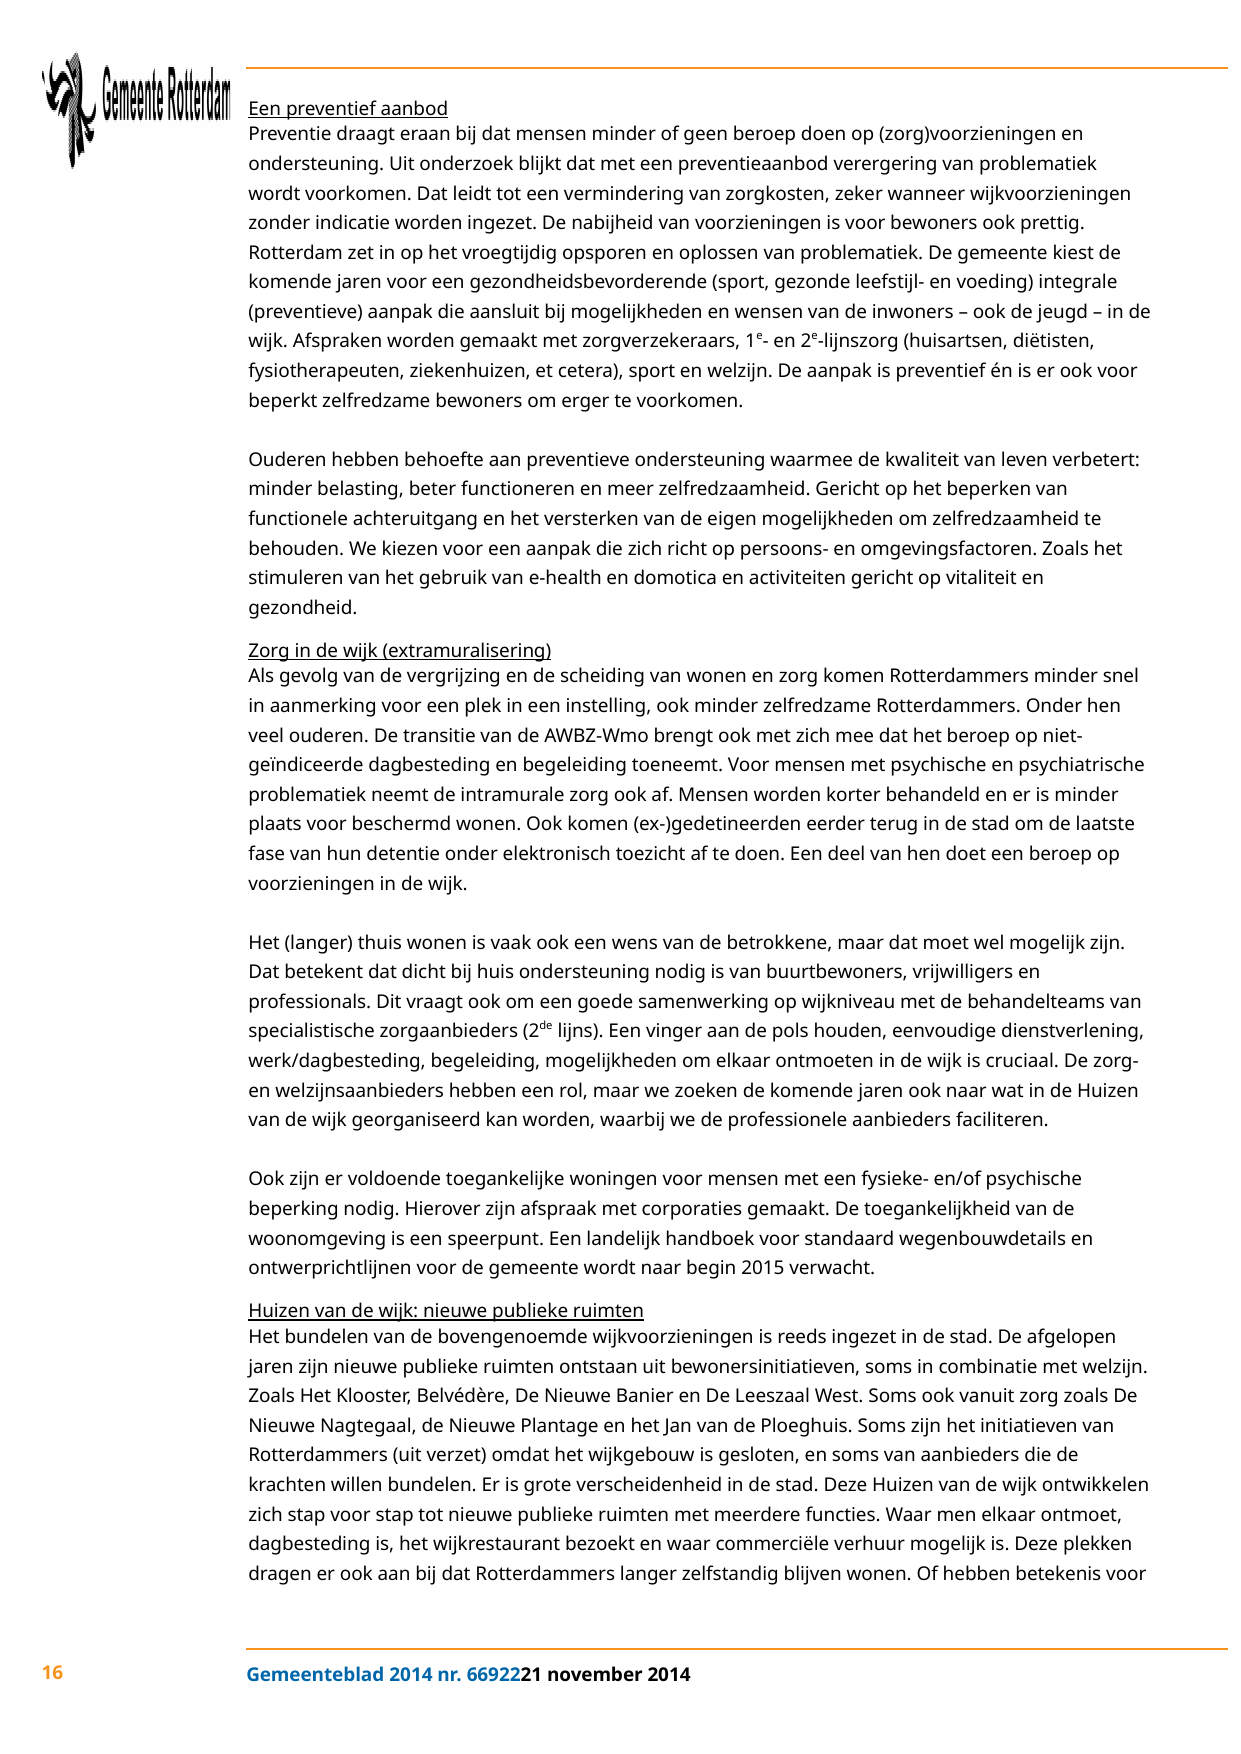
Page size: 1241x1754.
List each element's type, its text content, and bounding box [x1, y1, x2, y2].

text Het bundelen van de bovengenoemde wijkvoorzieningen is reeds ingezet in de stad. De afgelopen jaren zijn nieuwe publieke ruimten ontstaan uit bewonersinitiatieven, soms in combinatie met welzijn. Zoals Het Klooster, Belvédère, De Nieuwe Banier en De Leeszaal West. Soms ook vanuit zorg zoals De Nieuwe Nagtegaal, de Nieuwe Plantage en het Jan van de Ploeghuis. Soms zijn het initiatieven van Rotterdammers (uit verzet) omdat het wijkgebouw is gesloten, en soms van aanbieders die de krachten willen bundelen. Er is grote verscheidenheid in de stad. Deze Huizen van de wijk ontwikkelen zich stap voor stap tot nieuwe publieke ruimten met meerdere functies. Waar men elkaar ontmoet, dagbesteding is, het wijkrestaurant bezoekt en waar commerciële verhuur mogelijk is. Deze plekken dragen er ook aan bij dat Rotterdammers langer zelfstandig blijven wonen. Of hebben betekenis voor [248, 1323, 1152, 1586]
text Huizen van de wijk: nieuwe publieke ruimten [248, 1297, 1152, 1323]
text Als gevolg van de vergrijzing en de scheiding van wonen en zorg komen Rotterdammers minder snel in aanmerking voor een plek in een instelling, ook minder zelfredzame Rotterdammers. Onder hen veel ouderen. De transitie van de AWBZ-Wmo brengt ook met zich mee dat het beroep op niet-geïndiceerde dagbesteding en begeleiding toeneemt. Voor mensen met psychische en psychiatrische problematiek neemt de intramurale zorg ook af. Mensen worden korter behandeld en er is minder plaats voor beschermd wonen. Ook komen (ex-)gedetineerden eerder terug in de stad om de laatste fase van hun detentie onder elektronisch toezicht af te doen. Een deel van hen doet een beroep op voorzieningen in de wijk. [248, 663, 1152, 896]
text Ouderen hebben behoefte aan preventieve ondersteuning waarmee de kwaliteit van leven verbetert: minder belasting, beter functioneren en meer zelfredzaamheid. Gericht op het beperken van functionele achteruitgang en het versterken van de eigen mogelijkheden om zelfredzaamheid te behouden. We kiezen voor een aanpak die zich richt op persoons- en omgevingsfactoren. Zoals het stimuleren van het gebruik van e-health en domotica en activiteiten gericht op vitaliteit en gezondheid. [248, 446, 1152, 619]
text Preventie draagt eraan bij dat mensen minder of geen beroep doen op (zorg)voorzieningen en ondersteuning. Uit onderzoek blijkt dat met een preventieaanbod verergering van problematiek wordt voorkomen. Dat leidt tot een vermindering van zorgkosten, zeker wanneer wijkvoorzieningen zonder indicatie worden ingezet. De nabijheid van voorzieningen is voor bewoners ook prettig. Rotterdam zet in op het vroegtijdig opsporen en oplossen van problematiek. De gemeente kiest de komende jaren voor een gezondheidsbevorderende (sport, gezonde leefstijl- en voeding) integrale (preventieve) aanpak die aansluit bij mogelijkheden en wensen van de inwoners – ook de jeugd – in de wijk. Afspraken worden gemaakt met zorgverzekeraars, 1e- en 2e-lijnszorg (huisartsen, diëtisten, fysiotherapeuten, ziekenhuizen, et cetera), sport en welzijn. De aanpak is preventief én is er ook voor beperkt zelfredzame bewoners om erger te voorkomen. [248, 121, 1152, 412]
text Ook zijn er voldoende toegankelijke woningen voor mensen met een fysieke- en/of psychische beperking nodig. Hierover zijn afspraak met corporaties gemaakt. De toegankelijkheid van de woonomgeving is een speerpunt. Een landelijk handboek voor standaard wegenbouwdetails en ontwerprichtlijnen voor de gemeente wordt naar begin 2015 verwacht. [248, 1166, 1152, 1280]
text Het (langer) thuis wonen is vaak ook een wens van de betrokkene, maar dat moet wel mogelijk zijn. Dat betekent dat dicht bij huis ondersteuning nodig is van buurtbewoners, vrijwilligers en professionals. Dit vraagt ook om een goede samenwerking op wijkniveau met de behandelteams van specialistische zorgaanbieders (2de lijns). Een vinger aan de pols houden, eenvoudige dienstverlening, werk/dagbesteding, begeleiding, mogelijkheden om elkaar ontmoeten in de wijk is cruciaal. De zorg- en welzijnsaanbieders hebben een rol, maar we zoeken de komende jaren ook naar wat in de Huizen van de wijk georganiseerd kan worden, waarbij we de professionele aanbieders faciliteren. [248, 929, 1152, 1132]
text Een preventief aanbod [248, 95, 1152, 121]
picture [41, 47, 231, 172]
text Zorg in de wijk (extramuralisering) [248, 637, 1152, 663]
